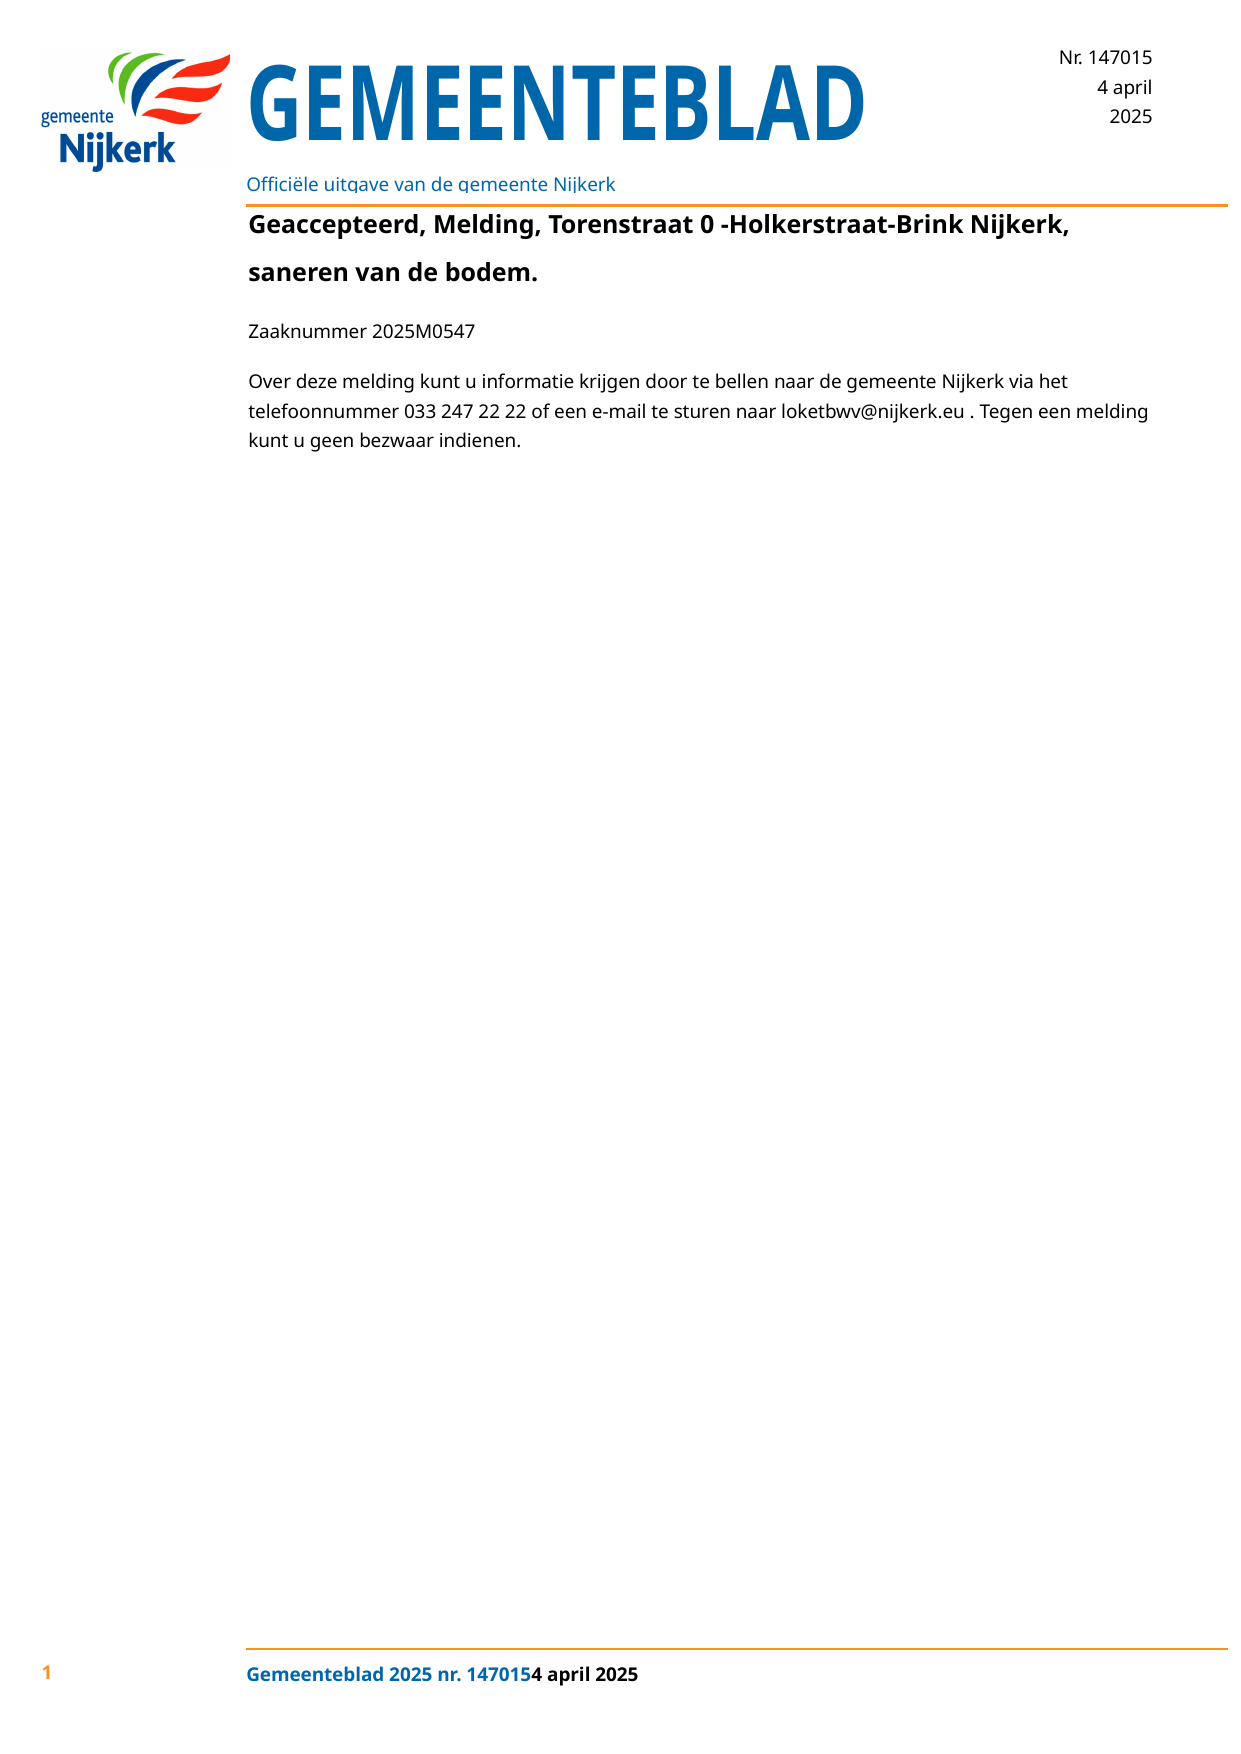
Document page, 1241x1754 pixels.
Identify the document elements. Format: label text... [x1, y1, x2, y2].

text Geaccepteerd, Melding, Torenstraat 0 -Holkerstraat-Brink Nijkerk, saneren van de bodem. [248, 207, 1152, 288]
text Zaaknummer 2025M0547 [248, 318, 1152, 344]
text Over deze melding kunt u informatie krijgen door te bellen naar de gemeente Nijkerk via het telefoonnummer 033 247 22 22 of een e-mail te sturen naar loketbwv@nijkerk.eu . Tegen een melding kunt u geen bezwaar indienen. [248, 368, 1152, 453]
picture [41, 47, 231, 172]
